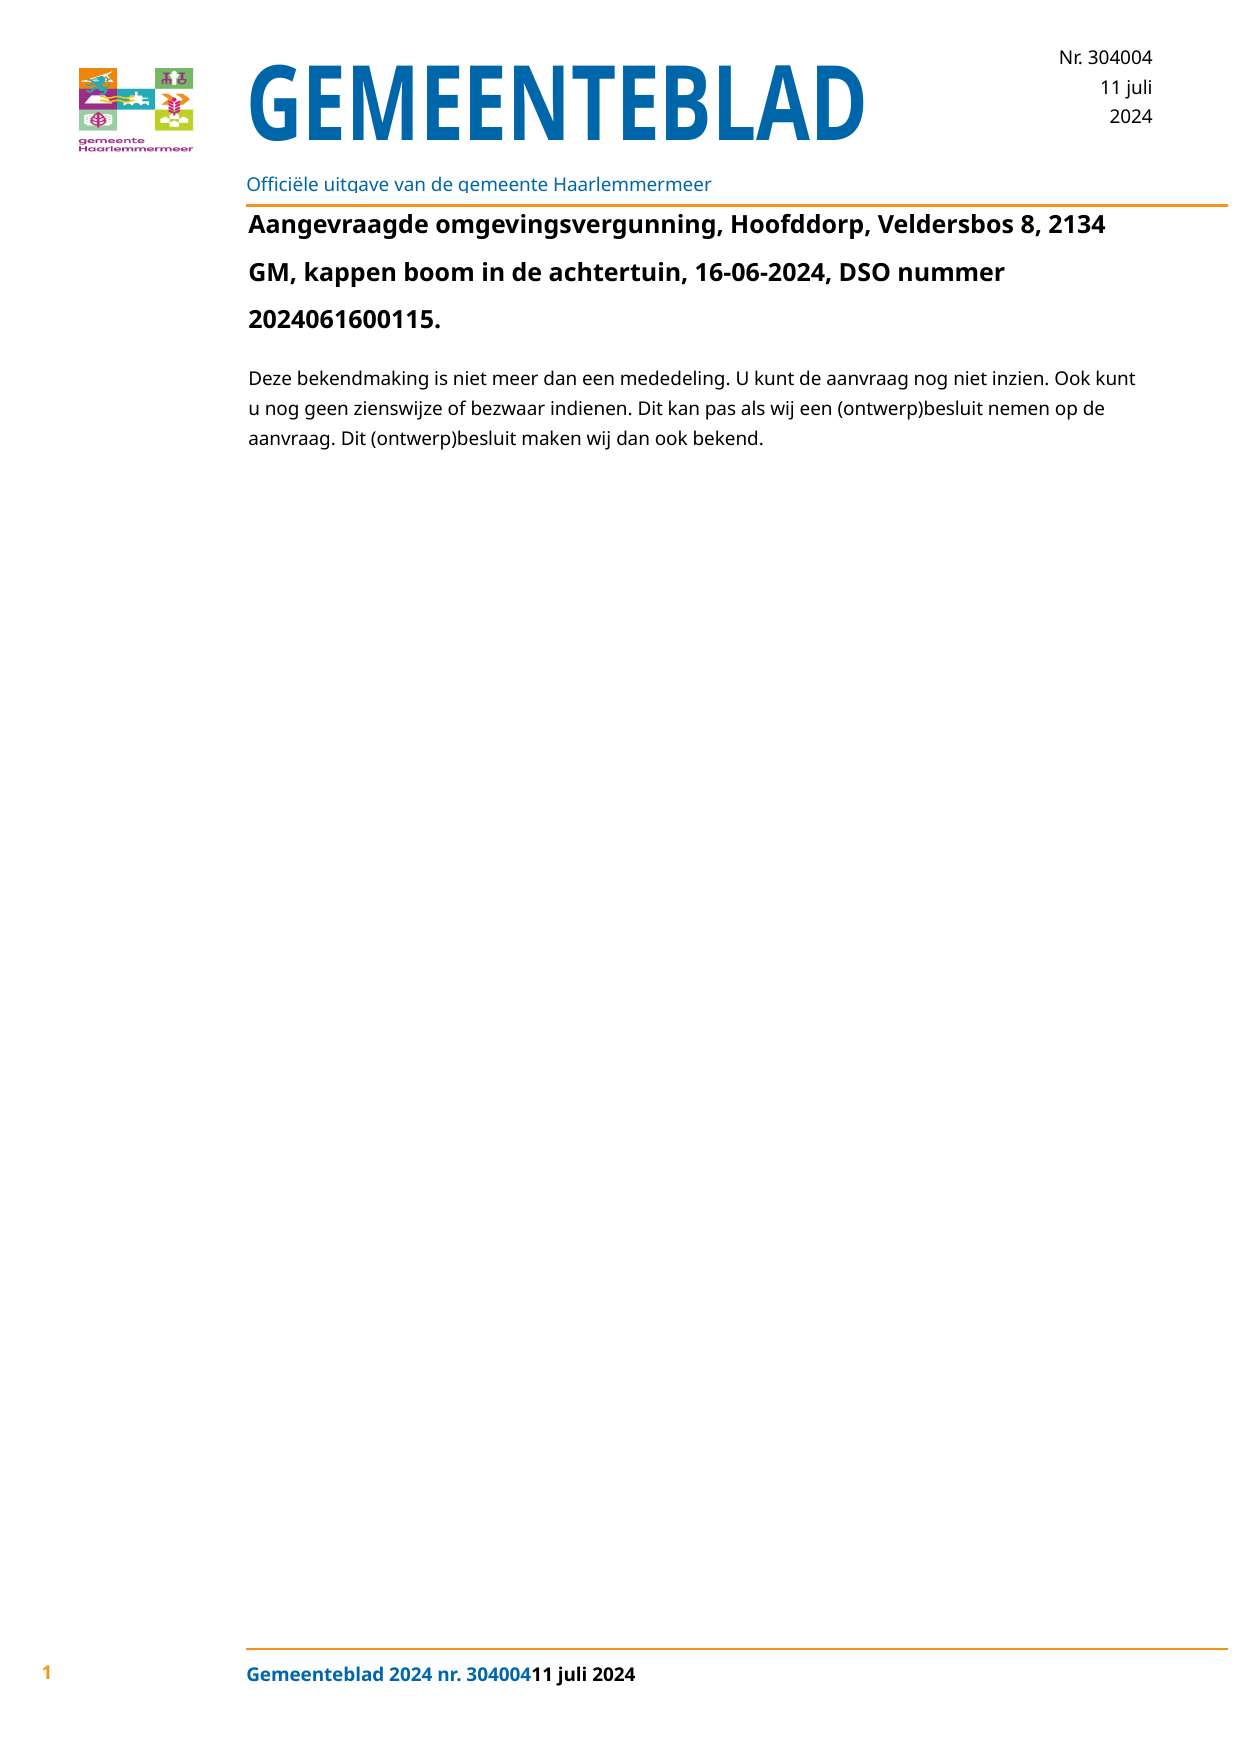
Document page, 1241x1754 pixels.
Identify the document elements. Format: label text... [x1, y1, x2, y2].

text Aangevraagde omgevingsvergunning, Hoofddorp, Veldersbos 8, 2134 GM, kappen boom in de achtertuin, 16-06-2024, DSO nummer 2024061600115. [248, 207, 1152, 336]
text Deze bekendmaking is niet meer dan een mededeling. U kunt de aanvraag nog niet inzien. Ook kunt u nog geen zienswijze of bezwaar indienen. Dit kan pas als wij een (ontwerp)besluit nemen op de aanvraag. Dit (ontwerp)besluit maken wij dan ook bekend. [248, 366, 1152, 450]
picture [41, 47, 231, 172]
